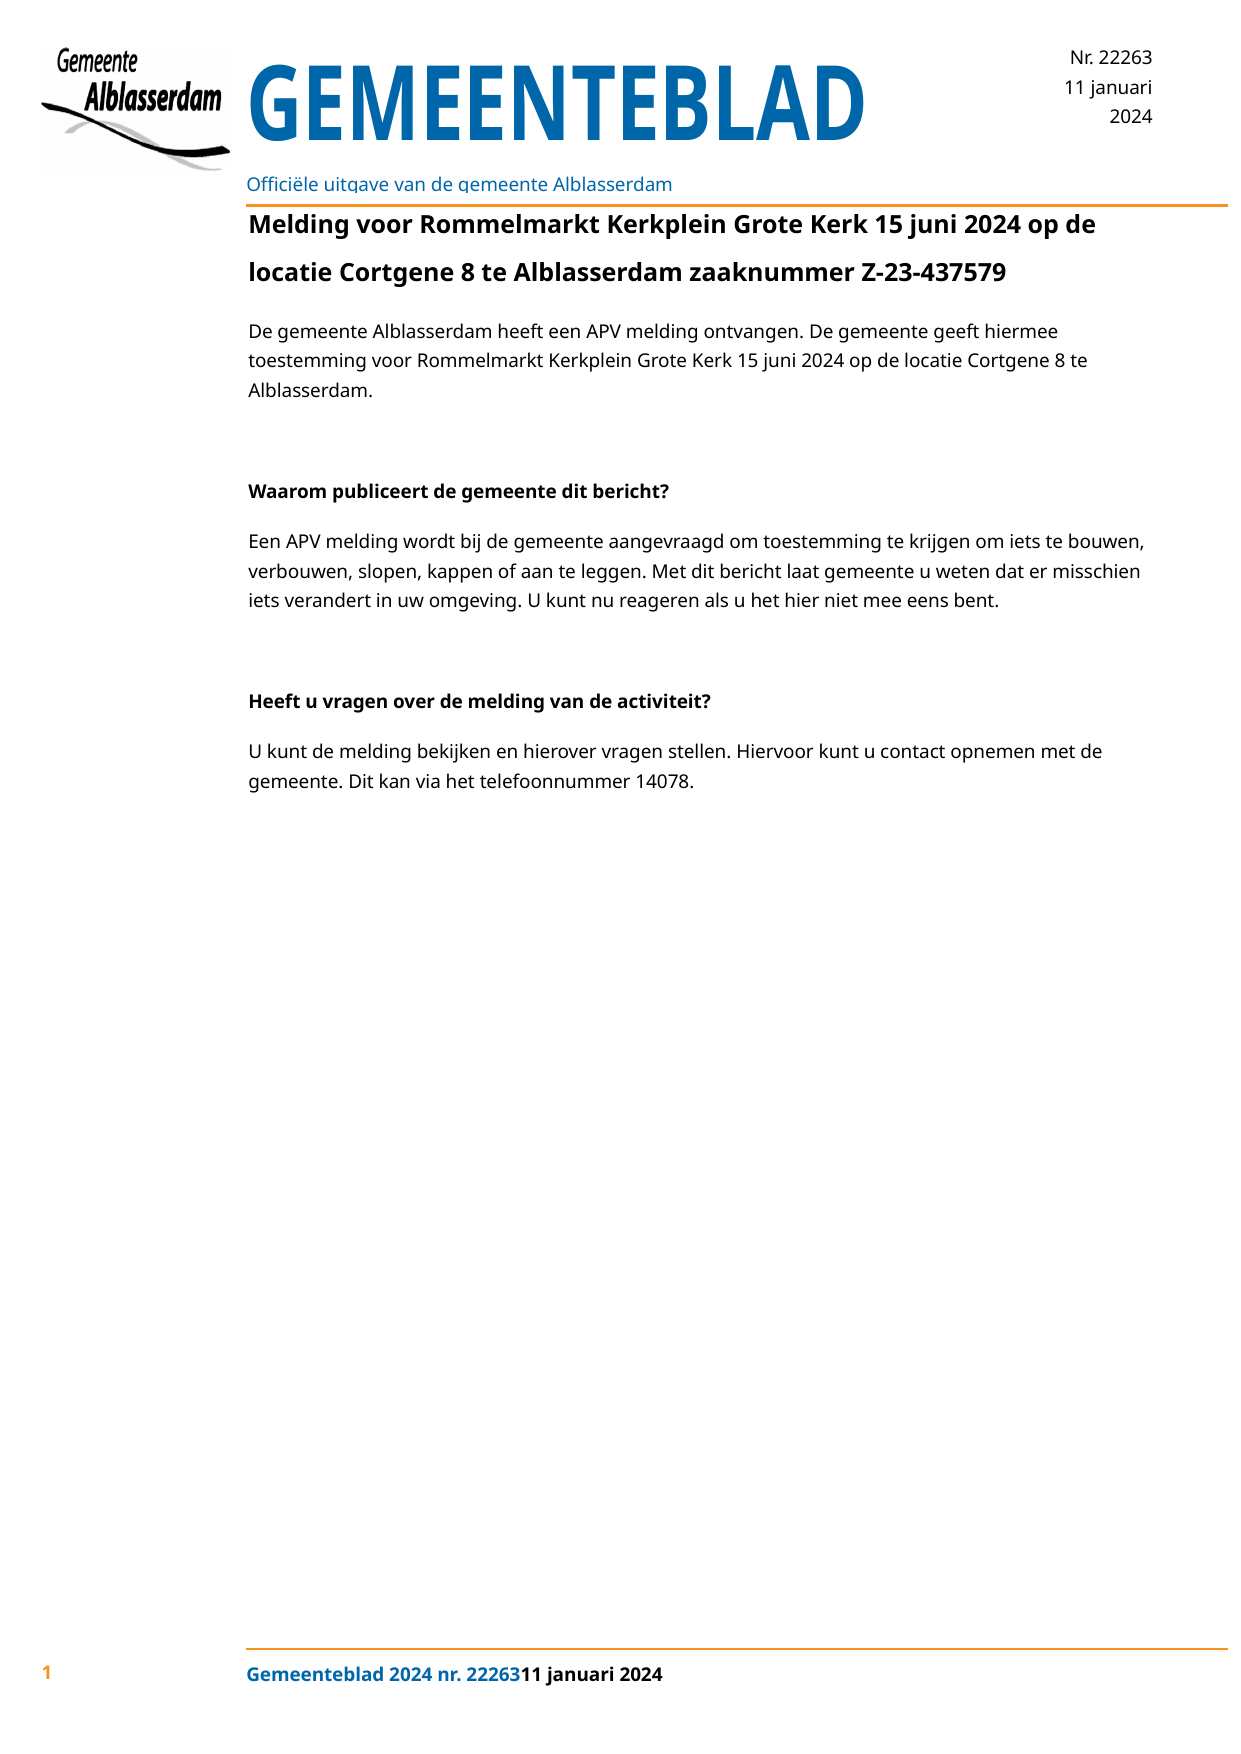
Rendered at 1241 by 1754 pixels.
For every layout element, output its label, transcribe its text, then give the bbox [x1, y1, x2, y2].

text De gemeente Alblasserdam heeft een APV melding ontvangen. De gemeente geeft hiermee toestemming voor Rommelmarkt Kerkplein Grote Kerk 15 juni 2024 op de locatie Cortgene 8 te Alblasserdam. [248, 318, 1152, 403]
text Melding voor Rommelmarkt Kerkplein Grote Kerk 15 juni 2024 op de locatie Cortgene 8 te Alblasserdam zaaknummer Z-23-437579 [248, 207, 1152, 288]
text Heeft u vragen over de melding van de activiteit? [248, 688, 1152, 714]
text Waarom publiceert de gemeente dit bericht? [248, 478, 1152, 504]
text U kunt de melding bekijken en hierover vragen stellen. Hiervoor kunt u contact opnemen met de gemeente. Dit kan via het telefoonnummer 14078. [248, 739, 1152, 794]
picture [41, 47, 231, 172]
text Een APV melding wordt bij de gemeente aangevraagd om toestemming te krijgen om iets te bouwen, verbouwen, slopen, kappen of aan te leggen. Met dit bericht laat gemeente u weten dat er misschien iets verandert in uw omgeving. U kunt nu reageren als u het hier niet mee eens bent. [248, 528, 1152, 613]
